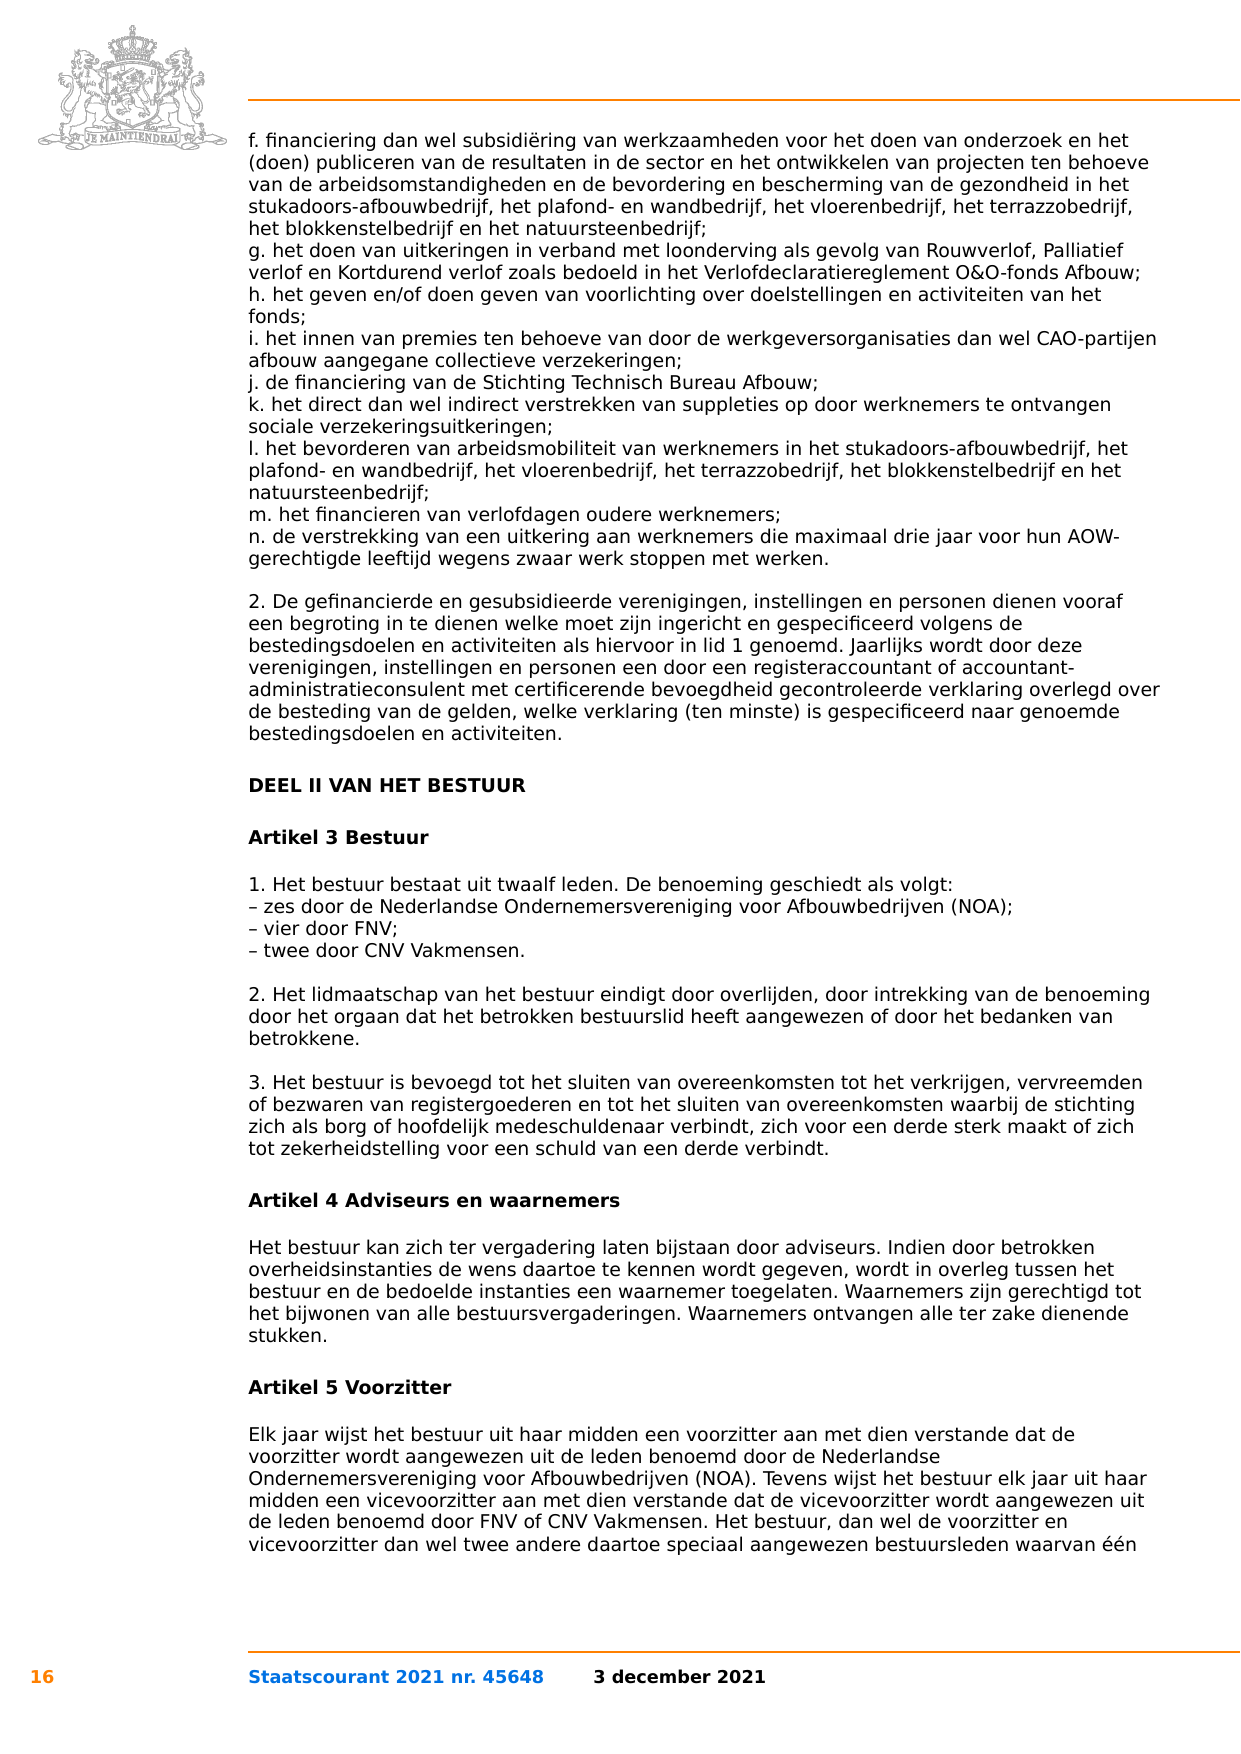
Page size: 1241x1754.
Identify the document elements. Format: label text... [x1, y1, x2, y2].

subtitle Artikel 3 Bestuur [248, 827, 1163, 849]
text 2. De gefinancierde en gesubsidieerde verenigingen, instellingen en personen dienen vooraf een begroting in te dienen welke moet zijn ingericht en gespecificeerd volgens de bestedingsdoelen en activiteiten als hiervoor in lid 1 genoemd. Jaarlijks wordt door deze verenigingen, instellingen en personen een door een registeraccountant of accountant-administratieconsulent met certificerende bevoegdheid gecontroleerde verklaring overlegd over de besteding van de gelden, welke verklaring (ten minste) is gespecificeerd naar genoemde bestedingsdoelen en activiteiten. [248, 591, 1163, 745]
text 3. Het bestuur is bevoegd tot het sluiten van overeenkomsten tot het verkrijgen, vervreemden of bezwaren van registergoederen en tot het sluiten van overeenkomsten waarbij de stichting zich als borg of hoofdelijk medeschuldenaar verbindt, zich voor een derde sterk maakt of zich tot zekerheidstelling voor een schuld van een derde verbindt. [248, 1072, 1163, 1160]
text – twee door CNV Vakmensen. [248, 940, 1163, 962]
subtitle DEEL II VAN HET BESTUUR [248, 775, 1163, 797]
picture [38, 25, 227, 150]
text n. de verstrekking van een uitkering aan werknemers die maximaal drie jaar voor hun AOW-gerechtigde leeftijd wegens zwaar werk stoppen met werken. [248, 526, 1163, 569]
text Elk jaar wijst het bestuur uit haar midden een voorzitter aan met dien verstande dat de voorzitter wordt aangewezen uit de leden benoemd door de Nederlandse Ondernemersvereniging voor Afbouwbedrijven (NOA). Tevens wijst het bestuur elk jaar uit haar midden een vicevoorzitter aan met dien verstande dat de vicevoorzitter wordt aangewezen uit de leden benoemd door FNV of CNV Vakmensen. Het bestuur, dan wel de voorzitter en vicevoorzitter dan wel twee andere daartoe speciaal aangewezen bestuursleden waarvan één [248, 1423, 1163, 1555]
text f. financiering dan wel subsidiëring van werkzaamheden voor het doen van onderzoek en het (doen) publiceren van de resultaten in de sector en het ontwikkelen van projecten ten behoeve van de arbeidsomstandigheden en de bevordering en bescherming van de gezondheid in het stukadoors-afbouwbedrijf, het plafond- en wandbedrijf, het vloerenbedrijf, het terrazzobedrijf, het blokkenstelbedrijf en het natuursteenbedrijf; [248, 130, 1163, 240]
subtitle Artikel 4 Adviseurs en waarnemers [248, 1190, 1163, 1212]
text – zes door de Nederlandse Ondernemersvereniging voor Afbouwbedrijven (NOA); [248, 896, 1163, 918]
text g. het doen van uitkeringen in verband met loonderving als gevolg van Rouwverlof, Palliatief verlof en Kortdurend verlof zoals bedoeld in het Verlofdeclaratiereglement O&O-fonds Afbouw; [248, 240, 1163, 284]
text k. het direct dan wel indirect verstrekken van suppleties op door werknemers te ontvangen sociale verzekeringsuitkeringen; [248, 394, 1163, 438]
text Het bestuur kan zich ter vergadering laten bijstaan door adviseurs. Indien door betrokken overheidsinstanties de wens daartoe te kennen wordt gegeven, wordt in overleg tussen het bestuur en de bedoelde instanties een waarnemer toegelaten. Waarnemers zijn gerechtigd tot het bijwonen van alle bestuursvergaderingen. Waarnemers ontvangen alle ter zake dienende stukken. [248, 1237, 1163, 1347]
text – vier door FNV; [248, 918, 1163, 940]
text l. het bevorderen van arbeidsmobiliteit van werknemers in het stukadoors-afbouwbedrijf, het plafond- en wandbedrijf, het vloerenbedrijf, het terrazzobedrijf, het blokkenstelbedrijf en het natuursteenbedrijf; [248, 438, 1163, 503]
text 1. Het bestuur bestaat uit twaalf leden. De benoeming geschiedt als volgt: [248, 874, 1163, 896]
text i. het innen van premies ten behoeve van door de werkgeversorganisaties dan wel CAO-partijen afbouw aangegane collectieve verzekeringen; [248, 328, 1163, 372]
text h. het geven en/of doen geven van voorlichting over doelstellingen en activiteiten van het fonds; [248, 284, 1163, 328]
text m. het financieren van verlofdagen oudere werknemers; [248, 503, 1163, 526]
text j. de financiering van de Stichting Technisch Bureau Afbouw; [248, 372, 1163, 394]
text 2. Het lidmaatschap van het bestuur eindigt door overlijden, door intrekking van de benoeming door het orgaan dat het betrokken bestuurslid heeft aangewezen of door het bedanken van betrokkene. [248, 984, 1163, 1050]
subtitle Artikel 5 Voorzitter [248, 1377, 1163, 1398]
